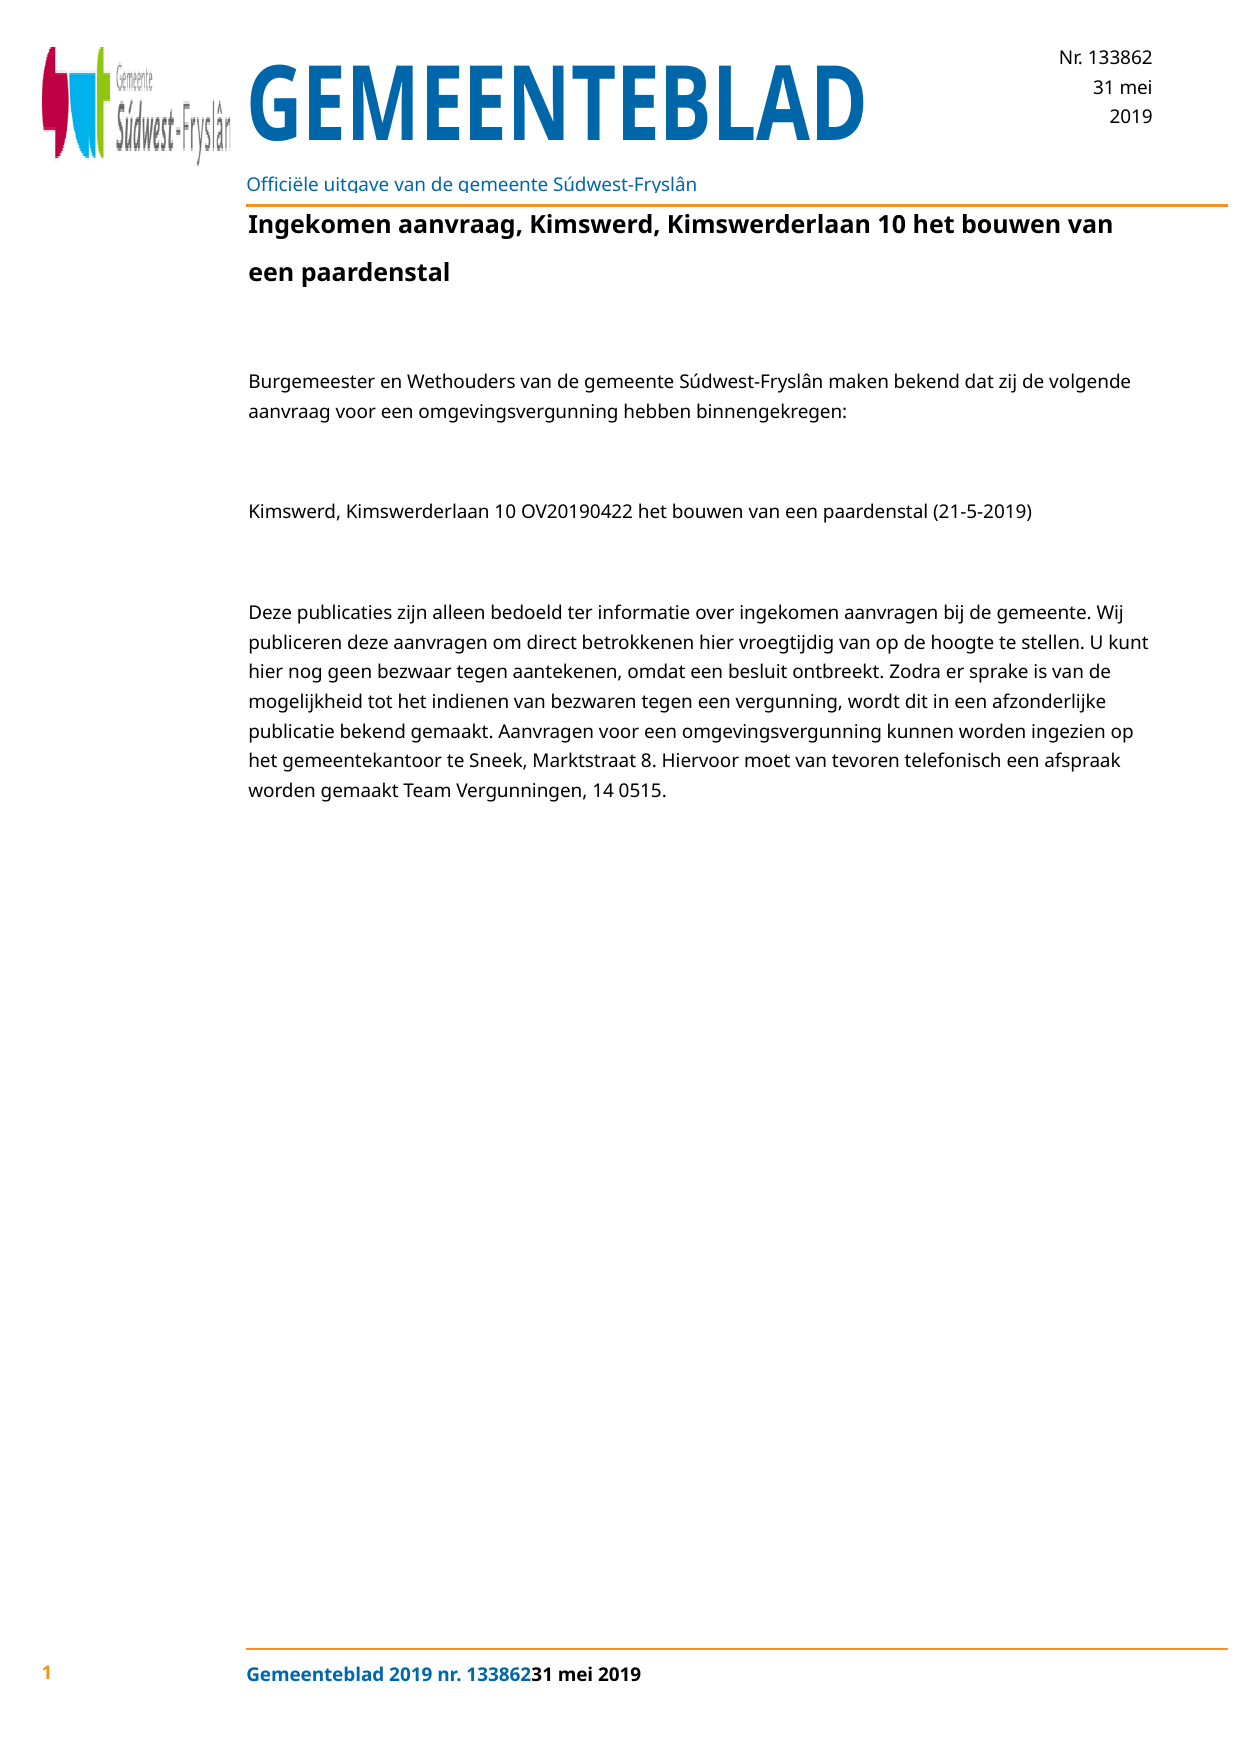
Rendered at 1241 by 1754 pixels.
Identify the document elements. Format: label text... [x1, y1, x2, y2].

text Burgemeester en Wethouders van de gemeente Súdwest-Fryslân maken bekend dat zij de volgende aanvraag voor een omgevingsvergunning hebben binnengekregen: [248, 368, 1152, 424]
text Deze publicaties zijn alleen bedoeld ter informatie over ingekomen aanvragen bij de gemeente. Wij publiceren deze aanvragen om direct betrokkenen hier vroegtijdig van op de hoogte te stellen. U kunt hier nog geen bezwaar tegen aantekenen, omdat een besluit ontbreekt. Zodra er sprake is van de mogelijkheid tot het indienen van bezwaren tegen een vergunning, wordt dit in een afzonderlijke publicatie bekend gemaakt. Aanvragen voor een omgevingsvergunning kunnen worden ingezien op het gemeentekantoor te Sneek, Marktstraat 8. Hiervoor moet van tevoren telefonisch een afspraak worden gemaakt Team Vergunningen, 14 0515. [248, 599, 1152, 803]
text Kimswerd, Kimswerderlaan 10 OV20190422 het bouwen van een paardenstal (21-5-2019) [248, 499, 1152, 524]
text Ingekomen aanvraag, Kimswerd, Kimswerderlaan 10 het bouwen van een paardenstal [248, 207, 1152, 288]
picture [41, 47, 231, 172]
